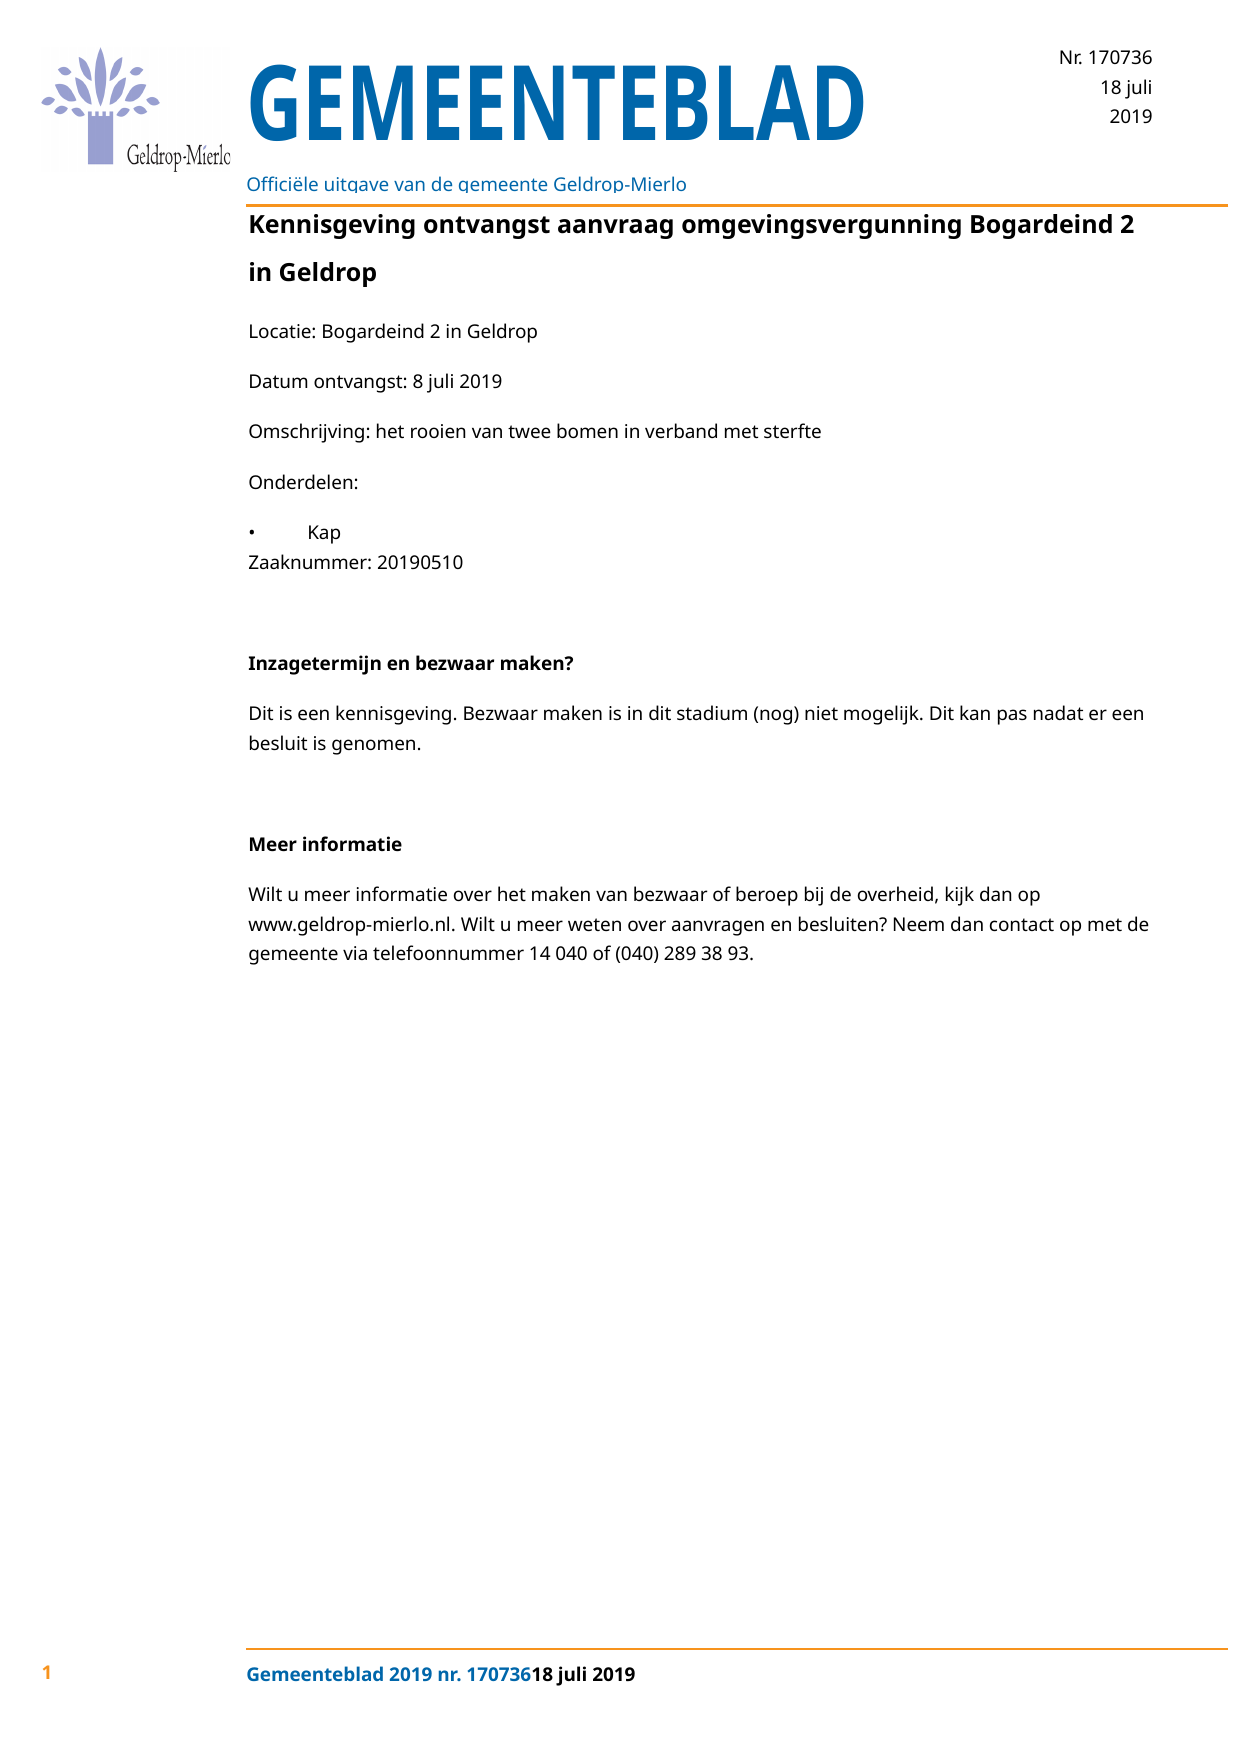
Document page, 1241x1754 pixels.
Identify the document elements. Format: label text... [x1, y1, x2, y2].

text Locatie: Bogardeind 2 in Geldrop [248, 318, 1152, 344]
text Meer informatie [248, 831, 1152, 857]
text Dit is een kennisgeving. Bezwaar maken is in dit stadium (nog) niet mogelijk. Dit kan pas nadat er een besluit is genomen. [248, 700, 1152, 756]
text Inzagetermijn en bezwaar maken? [248, 650, 1152, 676]
text Kennisgeving ontvangst aanvraag omgevingsvergunning Bogardeind 2 in Geldrop [248, 207, 1152, 288]
list Kap [248, 519, 1152, 545]
picture [41, 47, 231, 172]
text Zaaknummer: 20190510 [248, 549, 1152, 575]
text Wilt u meer informatie over het maken van bezwaar of beroep bij de overheid, kijk dan op www.geldrop-mierlo.nl. Wilt u meer weten over aanvragen en besluiten? Neem dan contact op met de gemeente via telefoonnummer 14 040 of (040) 289 38 93. [248, 881, 1152, 966]
text Onderdelen: [248, 469, 1152, 495]
text Omschrijving: het rooien van twee bomen in verband met sterfte [248, 419, 1152, 444]
text Datum ontvangst: 8 juli 2019 [248, 368, 1152, 394]
